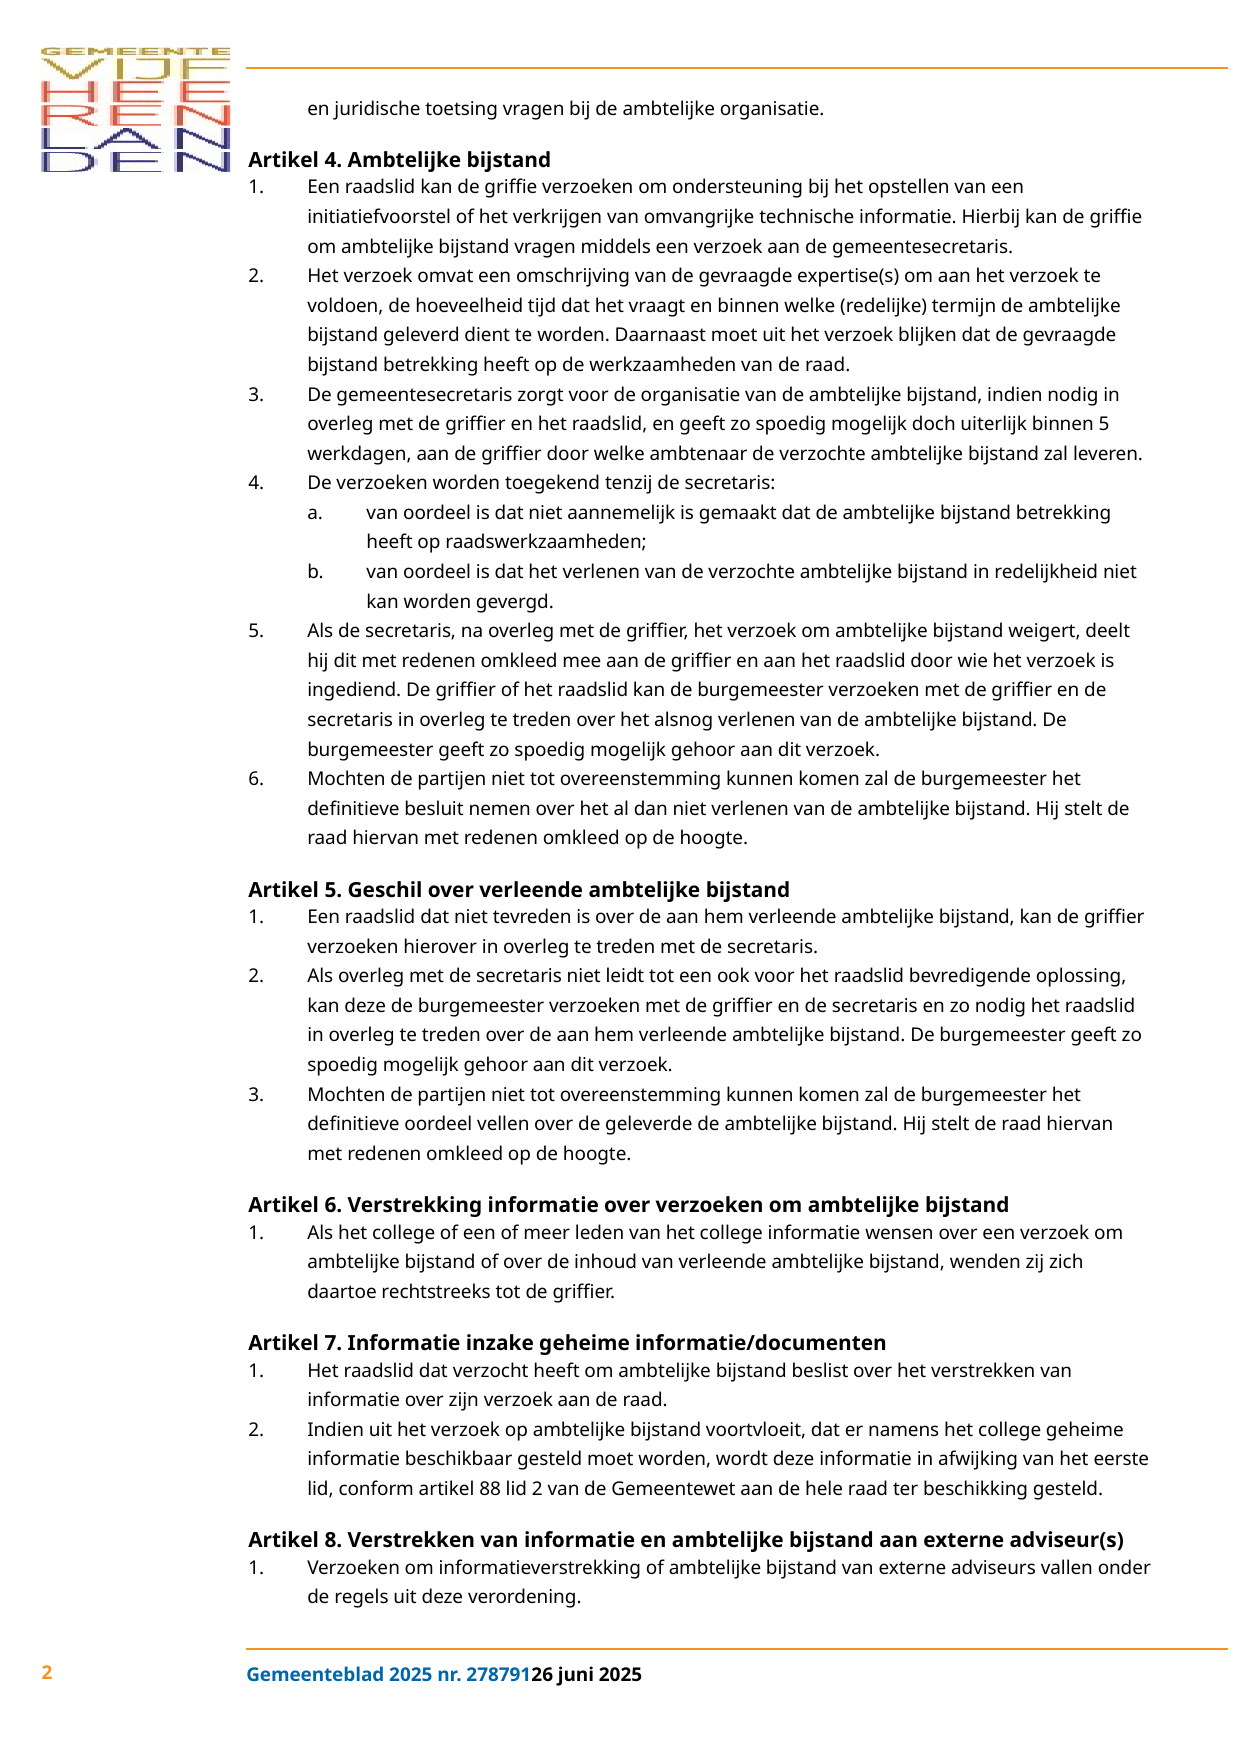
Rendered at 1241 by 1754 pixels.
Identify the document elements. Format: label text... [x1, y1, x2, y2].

text Artikel 6. Verstrekking informatie over verzoeken om ambtelijke bijstand [248, 1190, 1152, 1219]
list Als het college of een of meer leden van het college informatie wensen over een verzoek om ambtelijke bijstand of over de inhoud van verleende ambtelijke bijstand, wenden zij zich daartoe rechtstreeks tot de griffier. [248, 1219, 1152, 1304]
list en juridische toetsing vragen bij de ambtelijke organisatie. [248, 95, 1152, 121]
list Het verzoek omvat een omschrijving van de gevraagde expertise(s) om aan het verzoek te voldoen, de hoeveelheid tijd dat het vraagt en binnen welke (redelijke) termijn de ambtelijke bijstand geleverd dient te worden. Daarnaast moet uit het verzoek blijken dat de gevraagde bijstand betrekking heeft op de werkzaamheden van de raad. [248, 262, 1152, 377]
list van oordeel is dat het verlenen van de verzochte ambtelijke bijstand in redelijkheid niet kan worden gevergd. [307, 558, 1152, 613]
text Artikel 5. Geschil over verleende ambtelijke bijstand [248, 875, 1152, 903]
list Een raadslid dat niet tevreden is over de aan hem verleende ambtelijke bijstand, kan de griffier verzoeken hierover in overleg te treden met de secretaris. [248, 903, 1152, 959]
picture [41, 47, 231, 172]
list Als overleg met de secretaris niet leidt tot een ook voor het raadslid bevredigende oplossing, kan deze de burgemeester verzoeken met de griffier en de secretaris en zo nodig het raadslid in overleg te treden over de aan hem verleende ambtelijke bijstand. De burgemeester geeft zo spoedig mogelijk gehoor aan dit verzoek. [248, 962, 1152, 1077]
list Verzoeken om informatieverstrekking of ambtelijke bijstand van externe adviseurs vallen onder de regels uit deze verordening. [248, 1554, 1152, 1609]
list van oordeel is dat niet aannemelijk is gemaakt dat de ambtelijke bijstand betrekking heeft op raadswerkzaamheden; [307, 499, 1152, 554]
list De verzoeken worden toegekend tenzij de secretaris: [248, 469, 1152, 495]
list Als de secretaris, na overleg met de griffier, het verzoek om ambtelijke bijstand weigert, deelt hij dit met redenen omkleed mee aan de griffier en aan het raadslid door wie het verzoek is ingediend. De griffier of het raadslid kan de burgemeester verzoeken met de griffier en de secretaris in overleg te treden over het alsnog verlenen van de ambtelijke bijstand. De burgemeester geeft zo spoedig mogelijk gehoor aan dit verzoek. [248, 617, 1152, 761]
list Mochten de partijen niet tot overeenstemming kunnen komen zal de burgemeester het definitieve besluit nemen over het al dan niet verlenen van de ambtelijke bijstand. Hij stelt de raad hiervan met redenen omkleed op de hoogte. [248, 765, 1152, 850]
list Indien uit het verzoek op ambtelijke bijstand voortvloeit, dat er namens het college geheime informatie beschikbaar gesteld moet worden, wordt deze informatie in afwijking van het eerste lid, conform artikel 88 lid 2 van de Gemeentewet aan de hele raad ter beschikking gesteld. [248, 1416, 1152, 1501]
list Het raadslid dat verzocht heeft om ambtelijke bijstand beslist over het verstrekken van informatie over zijn verzoek aan de raad. [248, 1357, 1152, 1412]
list De gemeentesecretaris zorgt voor de organisatie van de ambtelijke bijstand, indien nodig in overleg met de griffier en het raadslid, en geeft zo spoedig mogelijk doch uiterlijk binnen 5 werkdagen, aan de griffier door welke ambtenaar de verzochte ambtelijke bijstand zal leveren. [248, 381, 1152, 466]
list Een raadslid kan de griffie verzoeken om ondersteuning bij het opstellen van een initiatiefvoorstel of het verkrijgen van omvangrijke technische informatie. Hierbij kan de griffie om ambtelijke bijstand vragen middels een verzoek aan de gemeentesecretaris. [248, 174, 1152, 258]
text Artikel 8. Verstrekken van informatie en ambtelijke bijstand aan externe adviseur(s) [248, 1526, 1152, 1554]
text Artikel 4. Ambtelijke bijstand [248, 145, 1152, 174]
list Mochten de partijen niet tot overeenstemming kunnen komen zal de burgemeester het definitieve oordeel vellen over de geleverde de ambtelijke bijstand. Hij stelt de raad hiervan met redenen omkleed op de hoogte. [248, 1081, 1152, 1166]
text Artikel 7. Informatie inzake geheime informatie/documenten [248, 1328, 1152, 1357]
